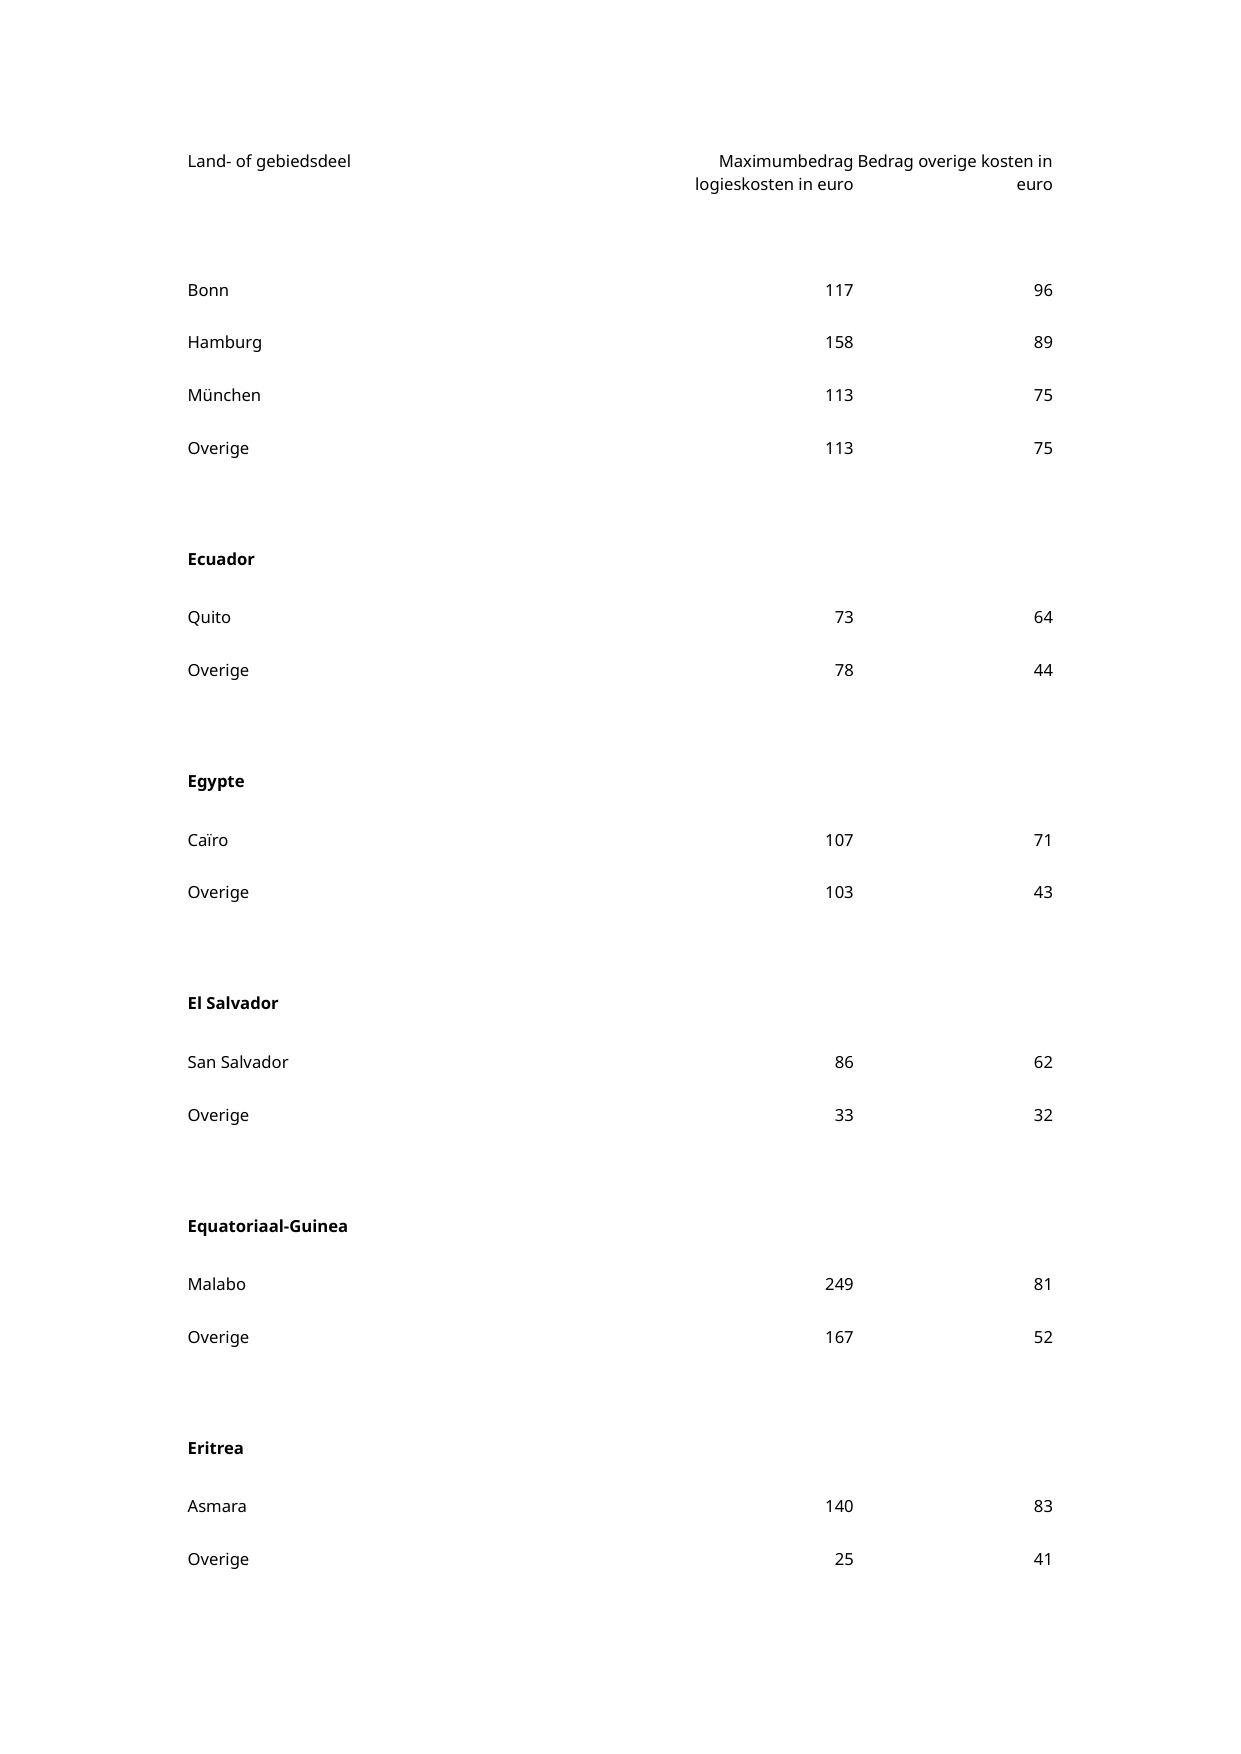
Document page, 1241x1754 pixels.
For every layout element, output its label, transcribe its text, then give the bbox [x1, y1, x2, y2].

table_cell Bonn [188, 278, 620, 331]
table_cell [854, 548, 1053, 606]
table_cell 117 [620, 278, 853, 331]
table_cell [188, 934, 620, 992]
table_cell Overige [188, 659, 620, 711]
table_cell 41 [854, 1548, 1053, 1600]
table_cell [620, 992, 853, 1050]
table_cell [620, 1378, 853, 1437]
table_cell 86 [620, 1050, 853, 1103]
table_cell [620, 770, 853, 828]
table_cell [188, 225, 620, 278]
table_cell [188, 1378, 620, 1437]
table_cell [620, 489, 853, 547]
table_header Land- of gebiedsdeel [188, 150, 620, 225]
table_cell 78 [620, 659, 853, 711]
table_cell Overige [188, 436, 620, 489]
table_header Maximumbedrag logieskosten in euro [620, 150, 853, 225]
table_cell 71 [854, 828, 1053, 881]
table_cell San Salvador [188, 1050, 620, 1103]
table_cell [620, 1214, 853, 1273]
table_cell [854, 1378, 1053, 1437]
table_cell [854, 934, 1053, 992]
table_cell [620, 1437, 853, 1495]
table_cell 81 [854, 1273, 1053, 1325]
table_cell 32 [854, 1103, 1053, 1156]
table_cell 43 [854, 881, 1053, 933]
table_cell 113 [620, 436, 853, 489]
table_cell [854, 1437, 1053, 1495]
table_cell [620, 225, 853, 278]
table_cell 158 [620, 331, 853, 383]
table_cell Quito [188, 606, 620, 658]
table_cell Hamburg [188, 331, 620, 383]
table_cell 75 [854, 384, 1053, 436]
table_cell 25 [620, 1548, 853, 1600]
table_cell Equatoriaal-Guinea [188, 1214, 620, 1273]
table_cell 52 [854, 1325, 1053, 1378]
table_cell 62 [854, 1050, 1053, 1103]
table_cell [620, 1156, 853, 1214]
table_cell Eritrea [188, 1437, 620, 1495]
table_cell [854, 1214, 1053, 1273]
table_cell 75 [854, 436, 1053, 489]
table_cell 83 [854, 1495, 1053, 1548]
table_cell Overige [188, 881, 620, 933]
table_cell Overige [188, 1325, 620, 1378]
table_cell 113 [620, 384, 853, 436]
table_cell Egypte [188, 770, 620, 828]
table_cell Ecuador [188, 548, 620, 606]
table_cell [620, 548, 853, 606]
table_cell Malabo [188, 1273, 620, 1325]
table_cell [854, 225, 1053, 278]
table_cell München [188, 384, 620, 436]
table_cell 89 [854, 331, 1053, 383]
table_cell 33 [620, 1103, 853, 1156]
table_cell [188, 1156, 620, 1214]
table_cell [854, 992, 1053, 1050]
table_cell 249 [620, 1273, 853, 1325]
table_cell El Salvador [188, 992, 620, 1050]
table_cell Overige [188, 1103, 620, 1156]
table_cell [188, 711, 620, 770]
table_cell 167 [620, 1325, 853, 1378]
table_cell 140 [620, 1495, 853, 1548]
table_cell 44 [854, 659, 1053, 711]
table_cell 73 [620, 606, 853, 658]
table_cell [620, 934, 853, 992]
table_header Bedrag overige kosten in euro [854, 150, 1053, 225]
table_cell [854, 711, 1053, 770]
table_cell 64 [854, 606, 1053, 658]
table_cell [188, 489, 620, 547]
table_cell 107 [620, 828, 853, 881]
table_cell [854, 770, 1053, 828]
table_cell Caïro [188, 828, 620, 881]
table_cell [854, 1156, 1053, 1214]
table_cell Asmara [188, 1495, 620, 1548]
table_cell 96 [854, 278, 1053, 331]
table_cell [620, 711, 853, 770]
table_cell Overige [188, 1548, 620, 1600]
table_cell [854, 489, 1053, 547]
table_cell 103 [620, 881, 853, 933]
